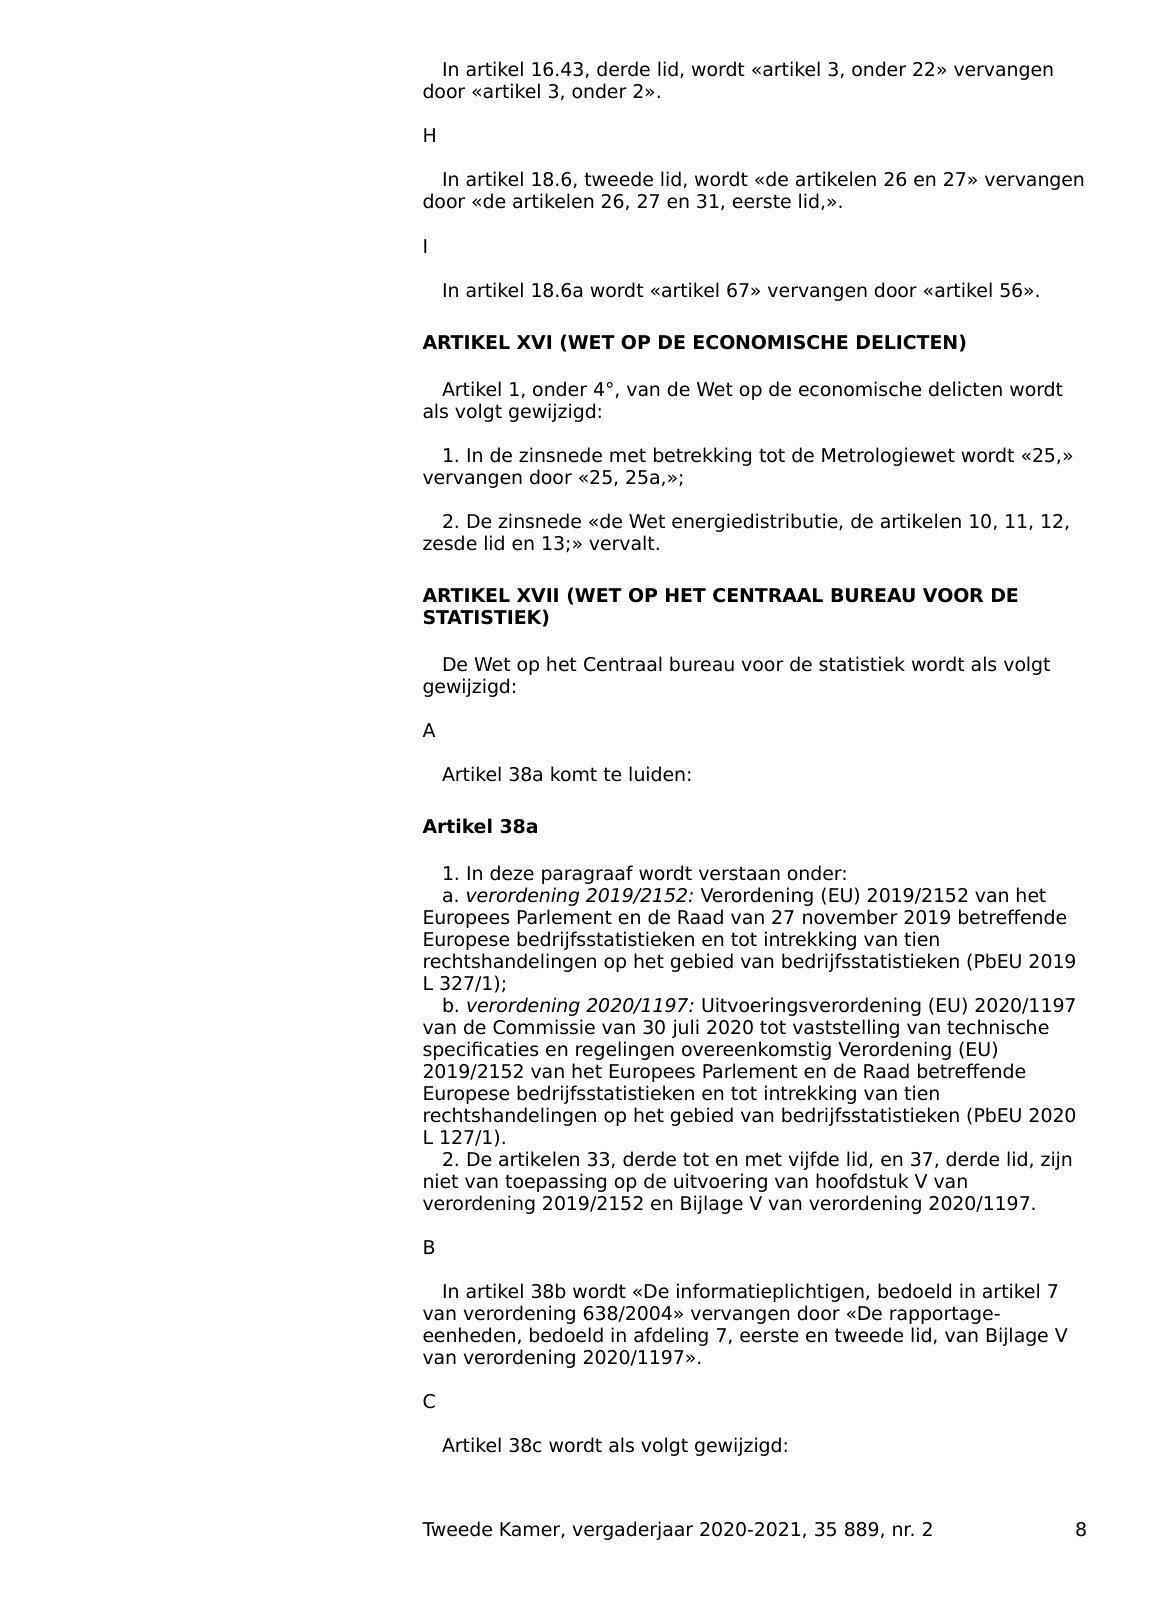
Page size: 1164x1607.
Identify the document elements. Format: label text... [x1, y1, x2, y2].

text Artikel 38c wordt als volgt gewijzigd: [422, 1435, 1087, 1457]
text a. verordening 2019/2152: Verordening (EU) 2019/2152 van het Europees Parlement en de Raad van 27 november 2019 betreffende Europese bedrijfsstatistieken en tot intrekking van tien rechtshandelingen op het gebied van bedrijfsstatistieken (PbEU 2019 L 327/1); [422, 885, 1087, 995]
text Artikel 1, onder 4°, van de Wet op de economische delicten wordt als volgt gewijzigd: [422, 379, 1087, 423]
text Artikel 38a komt te luiden: [422, 764, 1087, 786]
text In artikel 16.43, derde lid, wordt «artikel 3, onder 22» vervangen door «artikel 3, onder 2». [422, 59, 1087, 103]
text 2. De zinsnede «de Wet energiedistributie, de artikelen 10, 11, 12, zesde lid en 13;» vervalt. [422, 511, 1087, 555]
subtitle Artikel 38a [422, 816, 1087, 838]
text In artikel 18.6, tweede lid, wordt «de artikelen 26 en 27» vervangen door «de artikelen 26, 27 en 31, eerste lid,». [422, 169, 1087, 213]
text H [422, 125, 1087, 147]
text 1. In deze paragraaf wordt verstaan onder: [422, 863, 1087, 885]
text In artikel 18.6a wordt «artikel 67» vervangen door «artikel 56». [422, 280, 1087, 302]
text A [422, 720, 1087, 742]
subtitle ARTIKEL XVI (WET OP DE ECONOMISCHE DELICTEN) [422, 332, 1087, 354]
text B [422, 1237, 1087, 1259]
text De Wet op het Centraal bureau voor de statistiek wordt als volgt gewijzigd: [422, 654, 1087, 698]
text In artikel 38b wordt «De informatieplichtigen, bedoeld in artikel 7 van verordening 638/2004» vervangen door «De rapportage-eenheden, bedoeld in afdeling 7, eerste en tweede lid, van Bijlage V van verordening 2020/1197». [422, 1281, 1087, 1369]
text 2. De artikelen 33, derde tot en met vijfde lid, en 37, derde lid, zijn niet van toepassing op de uitvoering van hoofdstuk V van verordening 2019/2152 en Bijlage V van verordening 2020/1197. [422, 1149, 1087, 1215]
text 1. In de zinsnede met betrekking tot de Metrologiewet wordt «25,» vervangen door «25, 25a,»; [422, 445, 1087, 489]
text C [422, 1391, 1087, 1413]
subtitle ARTIKEL XVII (WET OP HET CENTRAAL BUREAU VOOR DE STATISTIEK) [422, 585, 1087, 629]
text b. verordening 2020/1197: Uitvoeringsverordening (EU) 2020/1197 van de Commissie van 30 juli 2020 tot vaststelling van technische specificaties en regelingen overeenkomstig Verordening (EU) 2019/2152 van het Europees Parlement en de Raad betreffende Europese bedrijfsstatistieken en tot intrekking van tien rechtshandelingen op het gebied van bedrijfsstatistieken (PbEU 2020 L 127/1). [422, 995, 1087, 1149]
text I [422, 236, 1087, 257]
